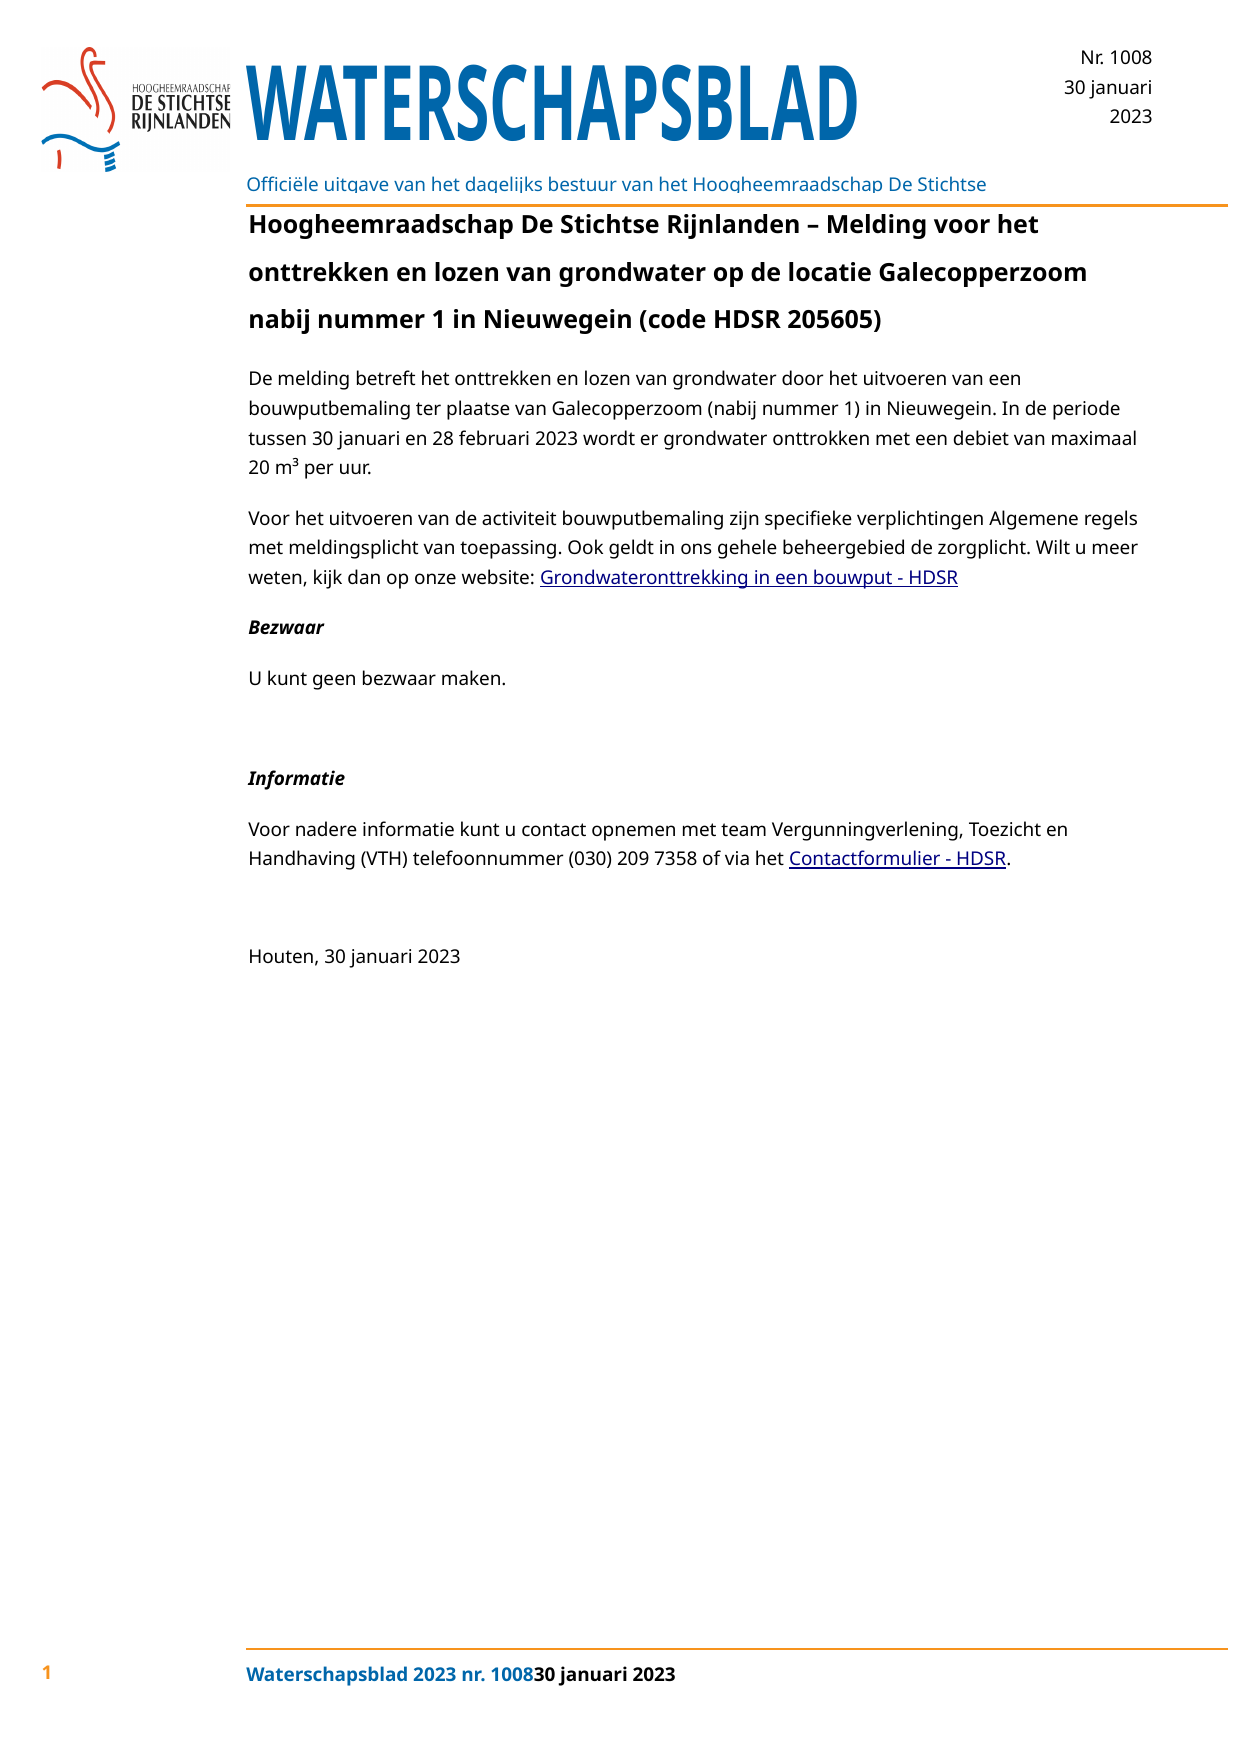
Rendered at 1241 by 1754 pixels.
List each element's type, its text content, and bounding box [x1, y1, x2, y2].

text Hoogheemraadschap De Stichtse Rijnlanden – Melding voor het onttrekken en lozen van grondwater op de locatie Galecopperzoom nabij nummer 1 in Nieuwegein (code HDSR 205605) [248, 207, 1152, 336]
picture [41, 47, 231, 172]
text Voor nadere informatie kunt u contact opnemen met team Vergunningverlening, Toezicht en Handhaving (VTH) telefoonnummer (030) 209 7358 of via het Contactformulier - HDSR. [248, 816, 1152, 871]
text De melding betreft het onttrekken en lozen van grondwater door het uitvoeren van een bouwputbemaling ter plaatse van Galecopperzoom (nabij nummer 1) in Nieuwegein. In de periode tussen 30 januari en 28 februari 2023 wordt er grondwater onttrokken met een debiet van maximaal 20 m³ per uur. [248, 366, 1152, 480]
text Houten, 30 januari 2023 [248, 944, 1152, 969]
text U kunt geen bezwaar maken. [248, 665, 1152, 690]
text Bezwaar [248, 614, 1152, 640]
text Informatie [248, 766, 1152, 791]
text Voor het uitvoeren van de activiteit bouwputbemaling zijn specifieke verplichtingen Algemene regels met meldingsplicht van toepassing. Ook geldt in ons gehele beheergebied de zorgplicht. Wilt u meer weten, kijk dan op onze website: Grondwateronttrekking in een bouwput - HDSR [248, 505, 1152, 589]
